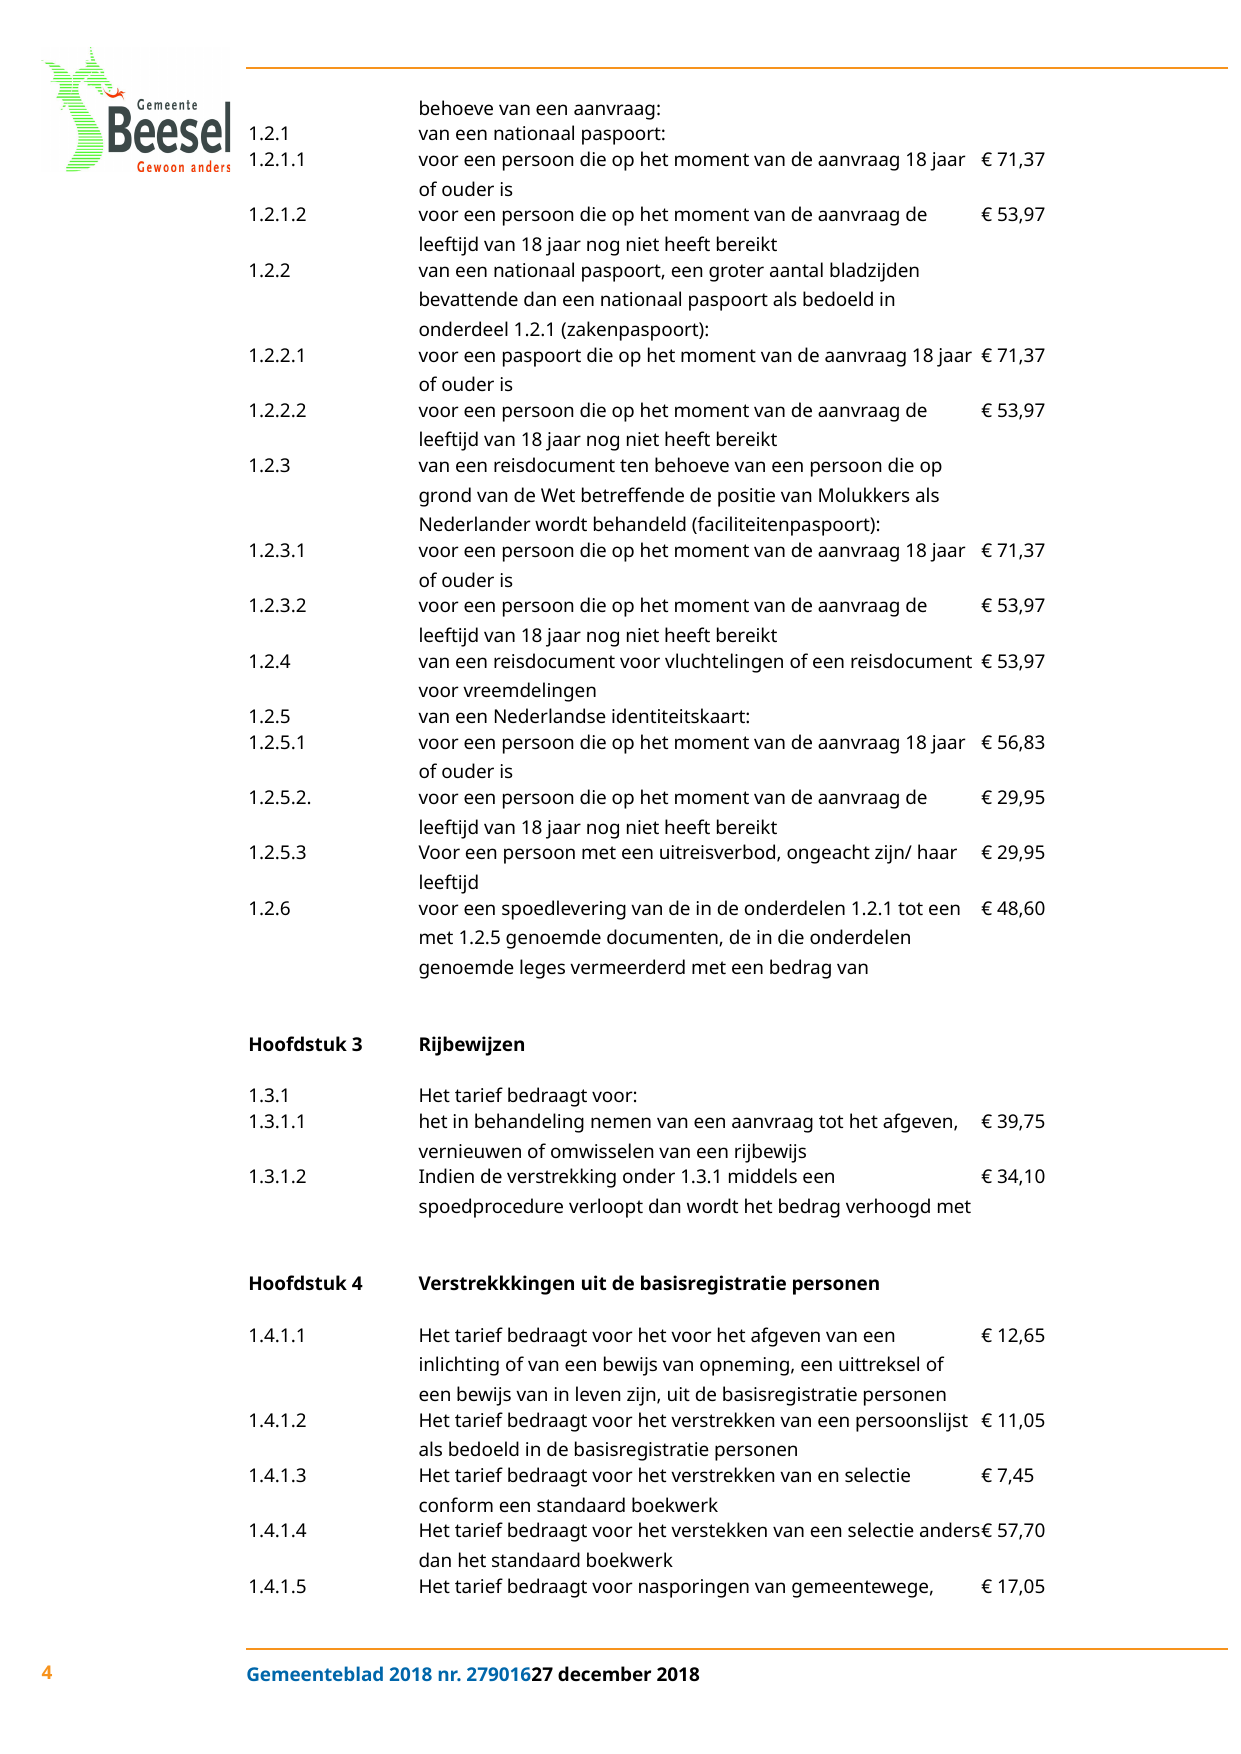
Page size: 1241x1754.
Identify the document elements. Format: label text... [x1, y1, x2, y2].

table_cell 1.2.3.1 [248, 537, 418, 593]
table_cell voor een persoon die op het moment van de aanvraag de leeftijd van 18 jaar nog niet heeft bereikt [418, 397, 981, 452]
table_cell 1.2.3.2 [248, 593, 418, 648]
table_cell Het tarief bedraagt voor nasporingen van gemeentewege, [418, 1573, 981, 1598]
table_cell [418, 1245, 981, 1271]
table_cell 1.2.4 [248, 648, 418, 703]
table_cell € 53,97 [981, 648, 1152, 703]
table_cell € 12,65 [981, 1322, 1152, 1407]
table_cell van een Nederlandse identiteitskaart: [418, 703, 981, 729]
table_cell 1.3.1.1 [248, 1109, 418, 1164]
table_cell het in behandeling nemen van een aanvraag tot het afgeven, vernieuwen of omwisselen van een rijbewijs [418, 1109, 981, 1164]
table_cell € 11,05 [981, 1407, 1152, 1462]
table_cell 1.2.1.2 [248, 202, 418, 257]
table_cell 1.2.2.1 [248, 342, 418, 397]
table_cell voor een paspoort die op het moment van de aanvraag 18 jaar of ouder is [418, 342, 981, 397]
table_cell 1.4.1.5 [248, 1573, 418, 1598]
table_cell [981, 1296, 1152, 1322]
table_cell van een nationaal paspoort: [418, 121, 981, 146]
table_cell van een nationaal paspoort, een groter aantal bladzijden bevattende dan een nationaal paspoort als bedoeld in onderdeel 1.2.1 (zakenpaspoort): [418, 257, 981, 342]
table_cell 1.2.5.2. [248, 784, 418, 839]
table_cell 1.2.5 [248, 703, 418, 729]
table_cell [981, 1057, 1152, 1083]
table_cell [981, 1271, 1152, 1296]
table_cell voor een persoon die op het moment van de aanvraag de leeftijd van 18 jaar nog niet heeft bereikt [418, 784, 981, 839]
table_cell [981, 1245, 1152, 1271]
table_cell € 53,97 [981, 202, 1152, 257]
table_cell € 71,37 [981, 146, 1152, 202]
table_cell [981, 1031, 1152, 1057]
table_cell Het tarief bedraagt voor het voor het afgeven van een inlichting of van een bewijs van opneming, een uittreksel of een bewijs van in leven zijn, uit de basisregistratie personen [418, 1322, 981, 1407]
table_cell 1.3.1 [248, 1083, 418, 1108]
table_cell 1.4.1.3 [248, 1462, 418, 1517]
table_cell Rijbewijzen [418, 1031, 981, 1057]
table_cell 1.2.3 [248, 453, 418, 537]
table_cell voor een persoon die op het moment van de aanvraag 18 jaar of ouder is [418, 729, 981, 784]
table_cell € 7,45 [981, 1462, 1152, 1517]
table_cell [418, 1219, 981, 1245]
table_cell [981, 257, 1152, 342]
table_cell 1.2.5.1 [248, 729, 418, 784]
table_cell 1.2.1 [248, 121, 418, 146]
table_cell 1.2.2 [248, 257, 418, 342]
table_cell Het tarief bedraagt voor het verstekken van een selectie anders dan het standaard boekwerk [418, 1518, 981, 1573]
table_cell voor een spoedlevering van de in de onderdelen 1.2.1 tot een met 1.2.5 genoemde documenten, de in die onderdelen genoemde leges vermeerderd met een bedrag van [418, 895, 981, 980]
table_cell voor een persoon die op het moment van de aanvraag 18 jaar of ouder is [418, 146, 981, 202]
table_cell voor een persoon die op het moment van de aanvraag de leeftijd van 18 jaar nog niet heeft bereikt [418, 593, 981, 648]
table_cell [981, 703, 1152, 729]
picture [41, 47, 231, 172]
table_cell € 29,95 [981, 840, 1152, 895]
table_cell van een reisdocument ten behoeve van een persoon die op grond van de Wet betreffende de positie van Molukkers als Nederlander wordt behandeld (faciliteitenpaspoort): [418, 453, 981, 537]
table_cell € 39,75 [981, 1109, 1152, 1164]
table_cell van een reisdocument voor vluchtelingen of een reisdocument voor vreemdelingen [418, 648, 981, 703]
table_cell € 71,37 [981, 537, 1152, 593]
table_cell [418, 1006, 981, 1031]
table_cell [981, 1006, 1152, 1031]
table_cell [981, 453, 1152, 537]
table_cell [981, 121, 1152, 146]
table_cell Het tarief bedraagt voor: [418, 1083, 981, 1108]
table_cell € 57,70 [981, 1518, 1152, 1573]
table_cell € 29,95 [981, 784, 1152, 839]
table_cell 1.2.6 [248, 895, 418, 980]
table_cell € 17,05 [981, 1573, 1152, 1598]
table_cell [981, 1219, 1152, 1245]
table_cell [418, 1296, 981, 1322]
table_cell Het tarief bedraagt voor het verstrekken van en selectie conform een standaard boekwerk [418, 1462, 981, 1517]
table_cell 1.2.5.3 [248, 840, 418, 895]
table_cell [248, 1296, 418, 1322]
table_cell € 53,97 [981, 397, 1152, 452]
table_cell [248, 95, 418, 121]
table_cell [981, 1083, 1152, 1108]
table_cell voor een persoon die op het moment van de aanvraag 18 jaar of ouder is [418, 537, 981, 593]
table_cell Verstrekkkingen uit de basisregistratie personen [418, 1271, 981, 1296]
table_cell Het tarief bedraagt voor het verstrekken van een persoonslijst als bedoeld in de basisregistratie personen [418, 1407, 981, 1462]
table_cell € 34,10 [981, 1164, 1152, 1219]
table_cell Hoofdstuk 4 [248, 1271, 418, 1296]
table_cell 1.2.1.1 [248, 146, 418, 202]
table_cell € 48,60 [981, 895, 1152, 980]
table_cell Voor een persoon met een uitreisverbod, ongeacht zijn/ haar leeftijd [418, 840, 981, 895]
table_cell 1.4.1.1 [248, 1322, 418, 1407]
table_cell Hoofdstuk 3 [248, 1031, 418, 1057]
table_cell [248, 980, 418, 1006]
table_cell [248, 1219, 418, 1245]
table_cell [418, 1057, 981, 1083]
table_cell voor een persoon die op het moment van de aanvraag de leeftijd van 18 jaar nog niet heeft bereikt [418, 202, 981, 257]
table_cell 1.3.1.2 [248, 1164, 418, 1219]
table_cell € 56,83 [981, 729, 1152, 784]
table_cell € 53,97 [981, 593, 1152, 648]
table_cell [248, 1245, 418, 1271]
table_cell 1.4.1.4 [248, 1518, 418, 1573]
table_cell [981, 980, 1152, 1006]
table_cell [418, 980, 981, 1006]
table_cell 1.2.2.2 [248, 397, 418, 452]
table_cell [248, 1006, 418, 1031]
table_cell behoeve van een aanvraag: [418, 95, 981, 121]
table_cell [981, 95, 1152, 121]
table_cell [248, 1057, 418, 1083]
table_cell 1.4.1.2 [248, 1407, 418, 1462]
table_cell Indien de verstrekking onder 1.3.1 middels een spoedprocedure verloopt dan wordt het bedrag verhoogd met [418, 1164, 981, 1219]
table_cell € 71,37 [981, 342, 1152, 397]
